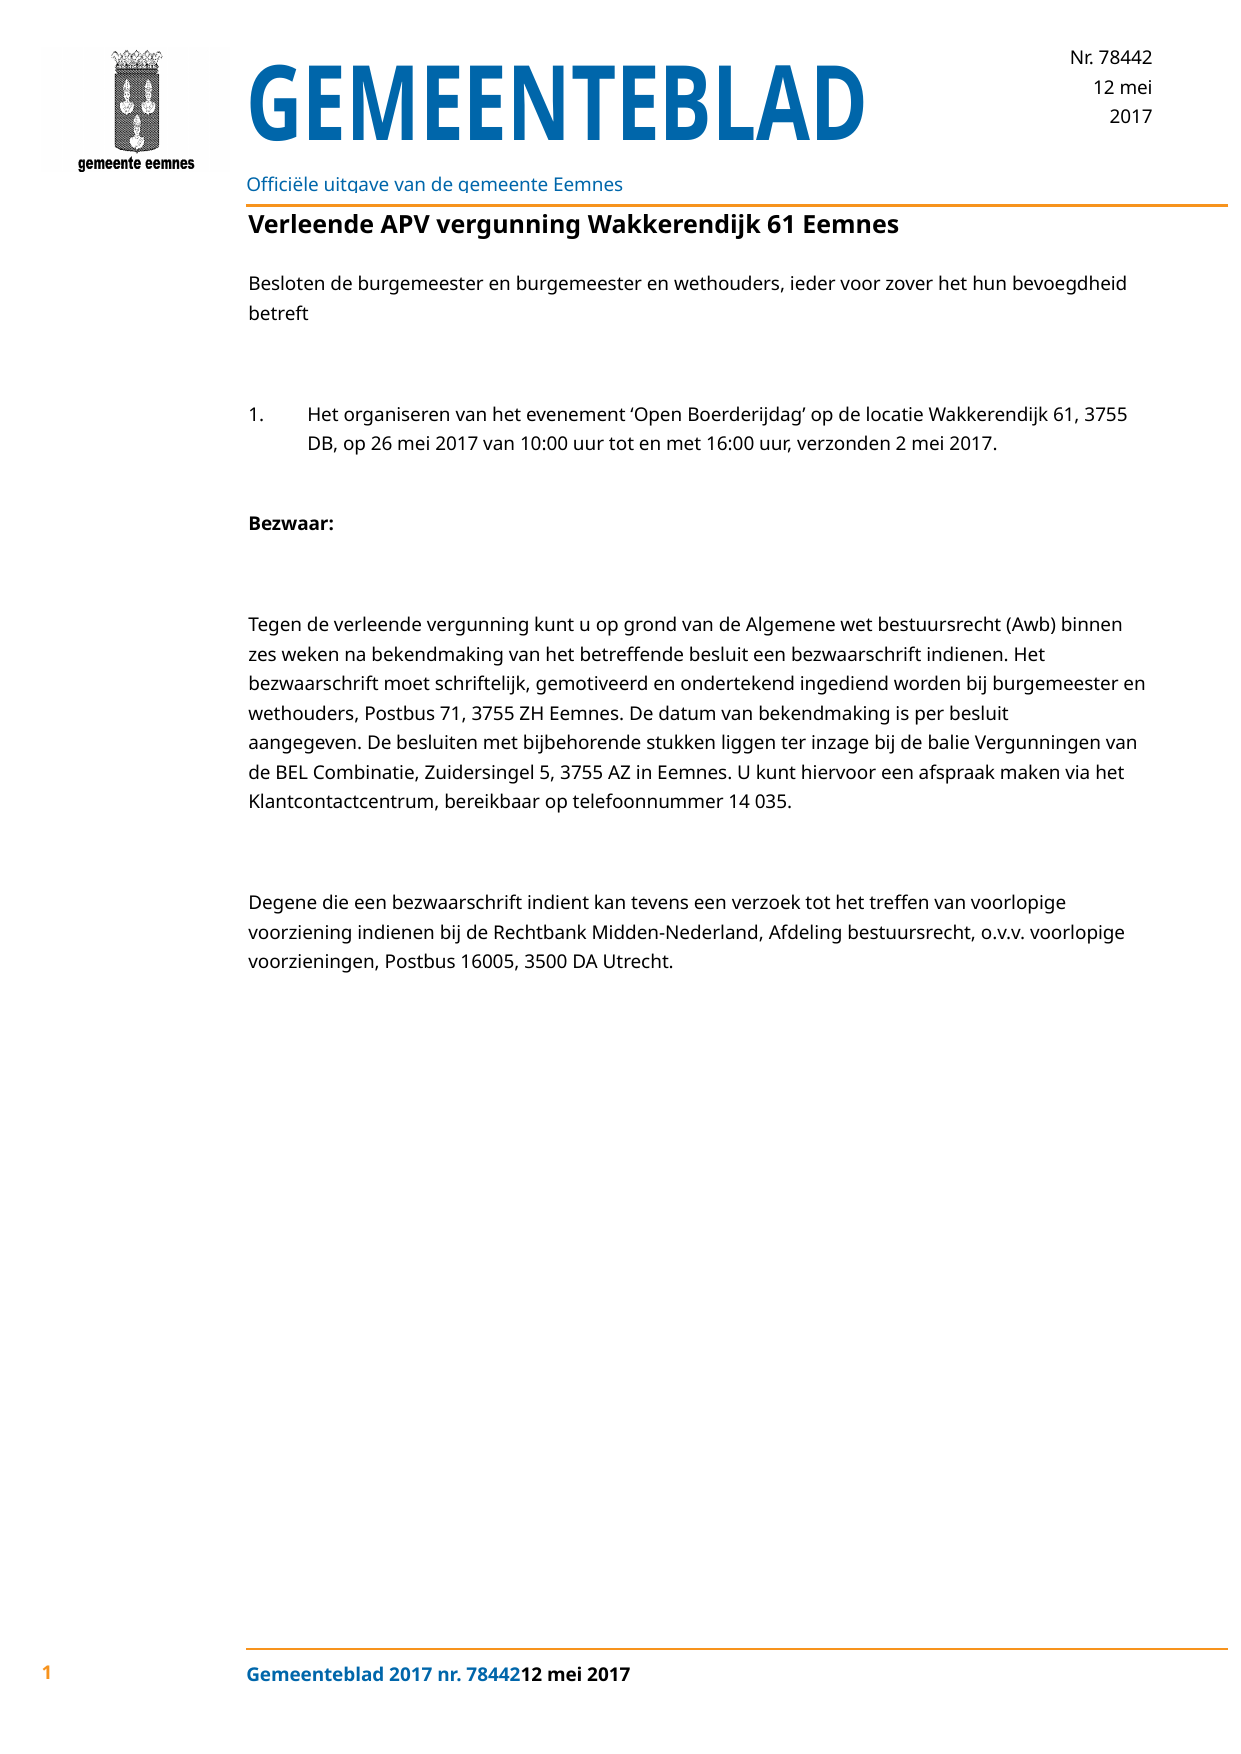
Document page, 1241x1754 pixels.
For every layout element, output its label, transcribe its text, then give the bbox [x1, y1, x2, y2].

text Verleende APV vergunning Wakkerendijk 61 Eemnes [248, 207, 1152, 241]
picture [41, 47, 231, 172]
text Tegen de verleende vergunning kunt u op grond van de Algemene wet bestuursrecht (Awb) binnen zes weken na bekendmaking van het betreffende besluit een bezwaarschrift indienen. Het bezwaarschrift moet schriftelijk, gemotiveerd en ondertekend ingediend worden bij burgemeester en wethouders, Postbus 71, 3755 ZH Eemnes. De datum van bekendmaking is per besluit aangegeven. De besluiten met bijbehorende stukken liggen ter inzage bij de balie Vergunningen van de BEL Combinatie, Zuidersingel 5, 3755 AZ in Eemnes. U kunt hiervoor een afspraak maken via het Klantcontactcentrum, bereikbaar op telefoonnummer 14 035. [248, 611, 1152, 814]
text Degene die een bezwaarschrift indient kan tevens een verzoek tot het treffen van voorlopige voorziening indienen bij de Rechtbank Midden-Nederland, Afdeling bestuursrecht, o.v.v. voorlopige voorzieningen, Postbus 16005, 3500 DA Utrecht. [248, 889, 1152, 974]
text Bezwaar: [248, 510, 1152, 536]
text Besloten de burgemeester en burgemeester en wethouders, ieder voor zover het hun bevoegdheid betreft [248, 270, 1152, 326]
list Het organiseren van het evenement ‘Open Boerderijdag’ op de locatie Wakkerendijk 61, 3755 DB, op 26 mei 2017 van 10:00 uur tot en met 16:00 uur, verzonden 2 mei 2017. [248, 401, 1152, 456]
